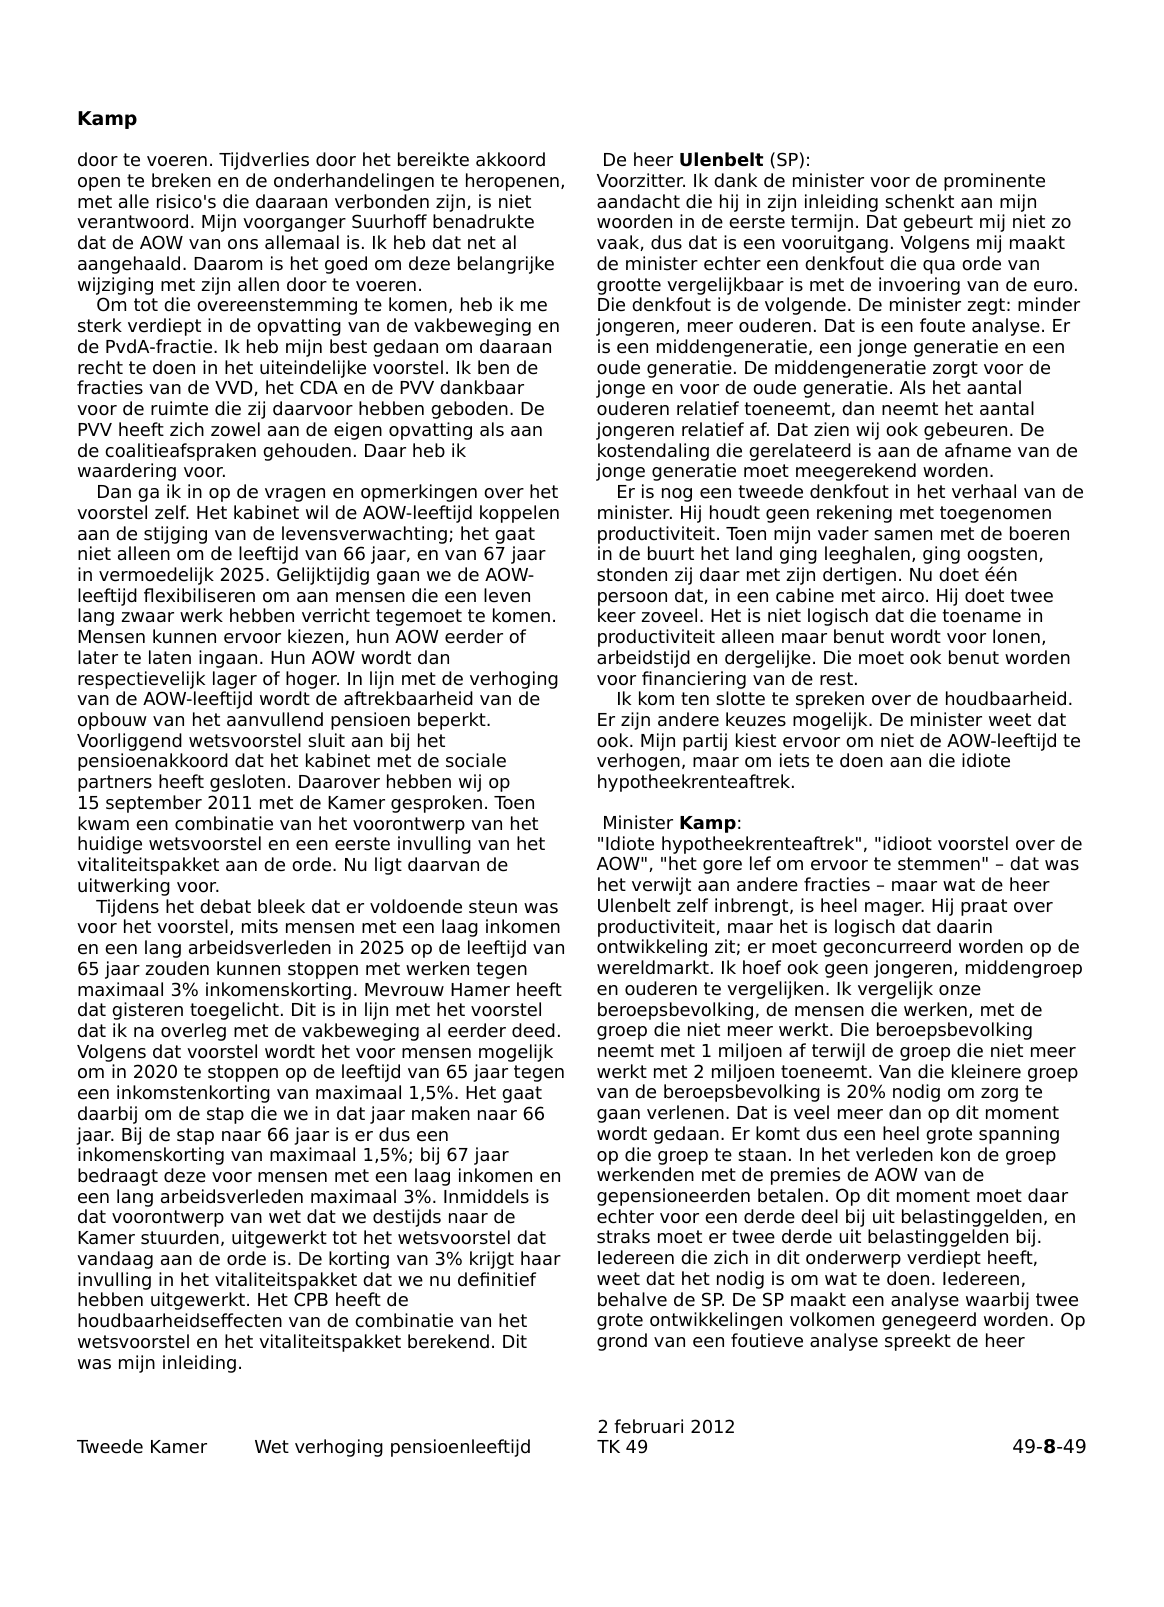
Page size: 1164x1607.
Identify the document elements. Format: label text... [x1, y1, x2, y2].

text Tijdens het debat bleek dat er voldoende steun was voor het voorstel, mits mensen met een laag inkomen en een lang arbeidsverleden in 2025 op de leeftijd van 65 jaar zouden kunnen stoppen met werken tegen maximaal 3% inkomenskorting. Mevrouw Hamer heeft dat gisteren toegelicht. Dit is in lijn met het voorstel dat ik na overleg met de vakbeweging al eerder deed. Volgens dat voorstel wordt het voor mensen mogelijk om in 2020 te stoppen op de leeftijd van 65 jaar tegen een inkomstenkorting van maximaal 1,5%. Het gaat daarbij om de stap die we in dat jaar maken naar 66 jaar. Bij de stap naar 66 jaar is er dus een inkomenskorting van maximaal 1,5%; bij 67 jaar bedraagt deze voor mensen met een laag inkomen en een lang arbeidsverleden maximaal 3%. Inmiddels is dat voorontwerp van wet dat we destijds naar de Kamer stuurden, uitgewerkt tot het wetsvoorstel dat vandaag aan de orde is. De korting van 3% krijgt haar invulling in het vitaliteitspakket dat we nu definitief hebben uitgewerkt. Het CPB heeft de houdbaarheidseffecten van de combinatie van het wetsvoorstel en het vitaliteitspakket berekend. Dit was mijn inleiding. [77, 896, 567, 1373]
text Voorzitter. Ik dank de minister voor de prominente aandacht die hij in zijn inleiding schenkt aan mijn woorden in de eerste termijn. Dat gebeurt mij niet zo vaak, dus dat is een vooruitgang. Volgens mij maakt de minister echter een denkfout die qua orde van grootte vergelijkbaar is met de invoering van de euro. Die denkfout is de volgende. De minister zegt: minder jongeren, meer ouderen. Dat is een foute analyse. Er is een middengeneratie, een jonge generatie en een oude generatie. De middengeneratie zorgt voor de jonge en voor de oude generatie. Als het aantal ouderen relatief toeneemt, dan neemt het aantal jongeren relatief af. Dat zien wij ook gebeuren. De kostendaling die gerelateerd is aan de afname van de jonge generatie moet meegerekend worden. [596, 171, 1087, 482]
text Ik kom ten slotte te spreken over de houdbaarheid. Er zijn andere keuzes mogelijk. De minister weet dat ook. Mijn partij kiest ervoor om niet de AOW-leeftijd te verhogen, maar om iets te doen aan die idiote hypotheekrenteaftrek. [596, 689, 1087, 793]
text door te voeren. Tijdverlies door het bereikte akkoord open te breken en de onderhandelingen te heropenen, met alle risico's die daaraan verbonden zijn, is niet verantwoord. Mijn voorganger Suurhoff benadrukte dat de AOW van ons allemaal is. Ik heb dat net al aangehaald. Daarom is het goed om deze belangrijke wijziging met zijn allen door te voeren. [77, 150, 567, 295]
text Om tot die overeenstemming te komen, heb ik me sterk verdiept in de opvatting van de vakbeweging en de PvdA-fractie. Ik heb mijn best gedaan om daaraan recht te doen in het uiteindelijke voorstel. Ik ben de fracties van de VVD, het CDA en de PVV dankbaar voor de ruimte die zij daarvoor hebben geboden. De PVV heeft zich zowel aan de eigen opvatting als aan de coalitieafspraken gehouden. Daar heb ik waardering voor. [77, 295, 567, 482]
text Dan ga ik in op de vragen en opmerkingen over het voorstel zelf. Het kabinet wil de AOW-leeftijd koppelen aan de stijging van de levensverwachting; het gaat niet alleen om de leeftijd van 66 jaar, en van 67 jaar in vermoedelijk 2025. Gelijktijdig gaan we de AOW-leeftijd flexibiliseren om aan mensen die een leven lang zwaar werk hebben verricht tegemoet te komen. Mensen kunnen ervoor kiezen, hun AOW eerder of later te laten ingaan. Hun AOW wordt dan respectievelijk lager of hoger. In lijn met de verhoging van de AOW-leeftijd wordt de aftrekbaarheid van de opbouw van het aanvullend pensioen beperkt. Voorliggend wetsvoorstel sluit aan bij het pensioenakkoord dat het kabinet met de sociale partners heeft gesloten. Daarover hebben wij op 15 september 2011 met de Kamer gesproken. Toen kwam een combinatie van het voorontwerp van het huidige wetsvoorstel en een eerste invulling van het vitaliteitspakket aan de orde. Nu ligt daarvan de uitwerking voor. [77, 482, 567, 896]
text Minister Kamp: [596, 813, 1087, 833]
text De heer Ulenbelt (SP): [596, 150, 1087, 171]
text Er is nog een tweede denkfout in het verhaal van de minister. Hij houdt geen rekening met toegenomen productiviteit. Toen mijn vader samen met de boeren in de buurt het land ging leeghalen, ging oogsten, stonden zij daar met zijn dertigen. Nu doet één persoon dat, in een cabine met airco. Hij doet twee keer zoveel. Het is niet logisch dat die toename in productiviteit alleen maar benut wordt voor lonen, arbeidstijd en dergelijke. Die moet ook benut worden voor financiering van de rest. [596, 482, 1087, 689]
text "Idiote hypotheekrenteaftrek", "idioot voorstel over de AOW", "het gore lef om ervoor te stemmen" – dat was het verwijt aan andere fracties – maar wat de heer Ulenbelt zelf inbrengt, is heel mager. Hij praat over productiviteit, maar het is logisch dat daarin ontwikkeling zit; er moet geconcurreerd worden op de wereldmarkt. Ik hoef ook geen jongeren, middengroep en ouderen te vergelijken. Ik vergelijk onze beroepsbevolking, de mensen die werken, met de groep die niet meer werkt. Die beroepsbevolking neemt met 1 miljoen af terwijl de groep die niet meer werkt met 2 miljoen toeneemt. Van die kleinere groep van de beroepsbevolking is 20% nodig om zorg te gaan verlenen. Dat is veel meer dan op dit moment wordt gedaan. Er komt dus een heel grote spanning op die groep te staan. In het verleden kon de groep werkenden met de premies de AOW van de gepensioneerden betalen. Op dit moment moet daar echter voor een derde deel bij uit belastinggelden, en straks moet er twee derde uit belastinggelden bij. Iedereen die zich in dit onderwerp verdiept heeft, weet dat het nodig is om wat te doen. Iedereen, behalve de SP. De SP maakt een analyse waarbij twee grote ontwikkelingen volkomen genegeerd worden. Op grond van een foutieve analyse spreekt de heer [596, 833, 1087, 1352]
